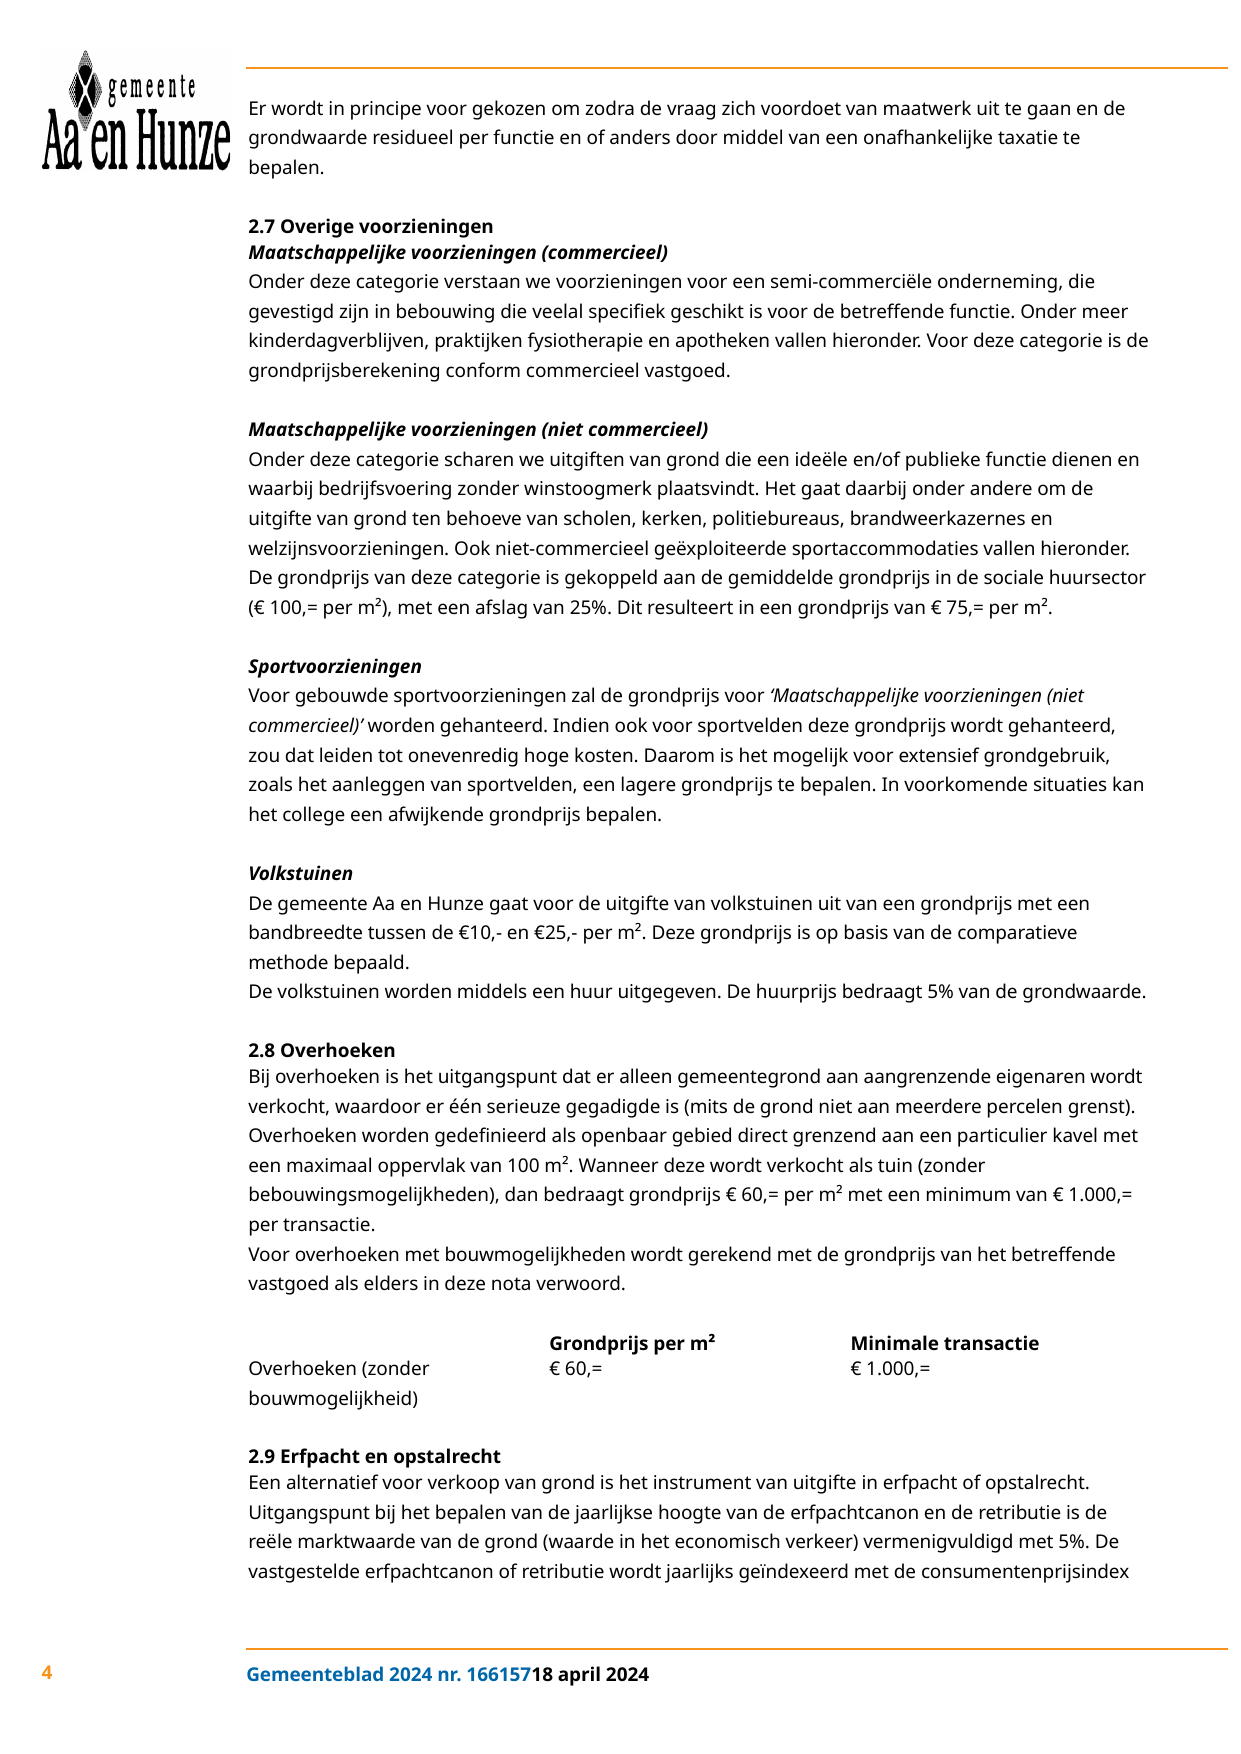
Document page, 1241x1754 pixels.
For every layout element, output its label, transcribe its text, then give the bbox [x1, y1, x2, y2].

text 2.8 Overhoeken [248, 1038, 1152, 1063]
text 2.9 Erfpacht en opstalrecht [248, 1443, 1152, 1469]
text Onder deze categorie scharen we uitgiften van grond die een ideële en/of publieke functie dienen en waarbij bedrijfsvoering zonder winstoogmerk plaatsvindt. Het gaat daarbij onder andere om de uitgifte van grond ten behoeve van scholen, kerken, politiebureaus, brandweerkazernes en welzijnsvoorzieningen. Ook niet-commercieel geëxploiteerde sportaccommodaties vallen hieronder. De grondprijs van deze categorie is gekoppeld aan de gemiddelde grondprijs in de sociale huursector (€ 100,= per m²), met een afslag van 25%. Dit resulteert in een grondprijs van € 75,= per m². [248, 446, 1152, 619]
text 2.7 Overige voorzieningen [248, 213, 1152, 239]
text Maatschappelijke voorzieningen (niet commercieel) [248, 416, 1152, 442]
table_header [248, 1330, 549, 1355]
text Maatschappelijke voorzieningen (commercieel) [248, 239, 1152, 264]
table_header Grondprijs per m² [549, 1330, 850, 1355]
text Overhoeken worden gedefinieerd als openbaar gebied direct grenzend aan een particulier kavel met een maximaal oppervlak van 100 m². Wanneer deze wordt verkocht als tuin (zonder bebouwingsmogelijkheden), dan bedraagt grondprijs € 60,= per m² met een minimum van € 1.000,= per transactie. [248, 1122, 1152, 1237]
text Voor overhoeken met bouwmogelijkheden wordt gerekend met de grondprijs van het betreffende vastgoed als elders in deze nota verwoord. [248, 1241, 1152, 1296]
text De volkstuinen worden middels een huur uitgegeven. De huurprijs bedraagt 5% van de grondwaarde. [248, 978, 1152, 1004]
table_cell € 1.000,= [850, 1355, 1152, 1411]
text De gemeente Aa en Hunze gaat voor de uitgifte van volkstuinen uit van een grondprijs met een bandbreedte tussen de €10,- en €25,- per m². Deze grondprijs is op basis van de comparatieve methode bepaald. [248, 890, 1152, 974]
table_cell Overhoeken (zonder bouwmogelijkheid) [248, 1355, 549, 1411]
picture [41, 47, 231, 172]
table_header Minimale transactie [850, 1330, 1152, 1355]
text Voor gebouwde sportvoorzieningen zal de grondprijs voor ‘Maatschappelijke voorzieningen (niet commercieel)’ worden gehanteerd. Indien ook voor sportvelden deze grondprijs wordt gehanteerd, zou dat leiden tot onevenredig hoge kosten. Daarom is het mogelijk voor extensief grondgebruik, zoals het aanleggen van sportvelden, een lagere grondprijs te bepalen. In voorkomende situaties kan het college een afwijkende grondprijs bepalen. [248, 683, 1152, 827]
table_cell € 60,= [549, 1355, 850, 1411]
text Een alternatief voor verkoop van grond is het instrument van uitgifte in erfpacht of opstalrecht. Uitgangspunt bij het bepalen van de jaarlijkse hoogte van de erfpachtcanon en de retributie is de reële marktwaarde van de grond (waarde in het economisch verkeer) vermenigvuldigd met 5%. De vastgestelde erfpachtcanon of retributie wordt jaarlijks geïndexeerd met de consumentenprijsindex [248, 1469, 1152, 1584]
text Onder deze categorie verstaan we voorzieningen voor een semi-commerciële onderneming, die gevestigd zijn in bebouwing die veelal specifiek geschikt is voor de betreffende functie. Onder meer kinderdagverblijven, praktijken fysiotherapie en apotheken vallen hieronder. Voor deze categorie is de grondprijsberekening conform commercieel vastgoed. [248, 268, 1152, 383]
text Er wordt in principe voor gekozen om zodra de vraag zich voordoet van maatwerk uit te gaan en de grondwaarde residueel per functie en of anders door middel van een onafhankelijke taxatie te bepalen. [248, 95, 1152, 180]
text Sportvoorzieningen [248, 653, 1152, 679]
text Volkstuinen [248, 860, 1152, 886]
text Bij overhoeken is het uitgangspunt dat er alleen gemeentegrond aan aangrenzende eigenaren wordt verkocht, waardoor er één serieuze gegadigde is (mits de grond niet aan meerdere percelen grenst). [248, 1063, 1152, 1119]
